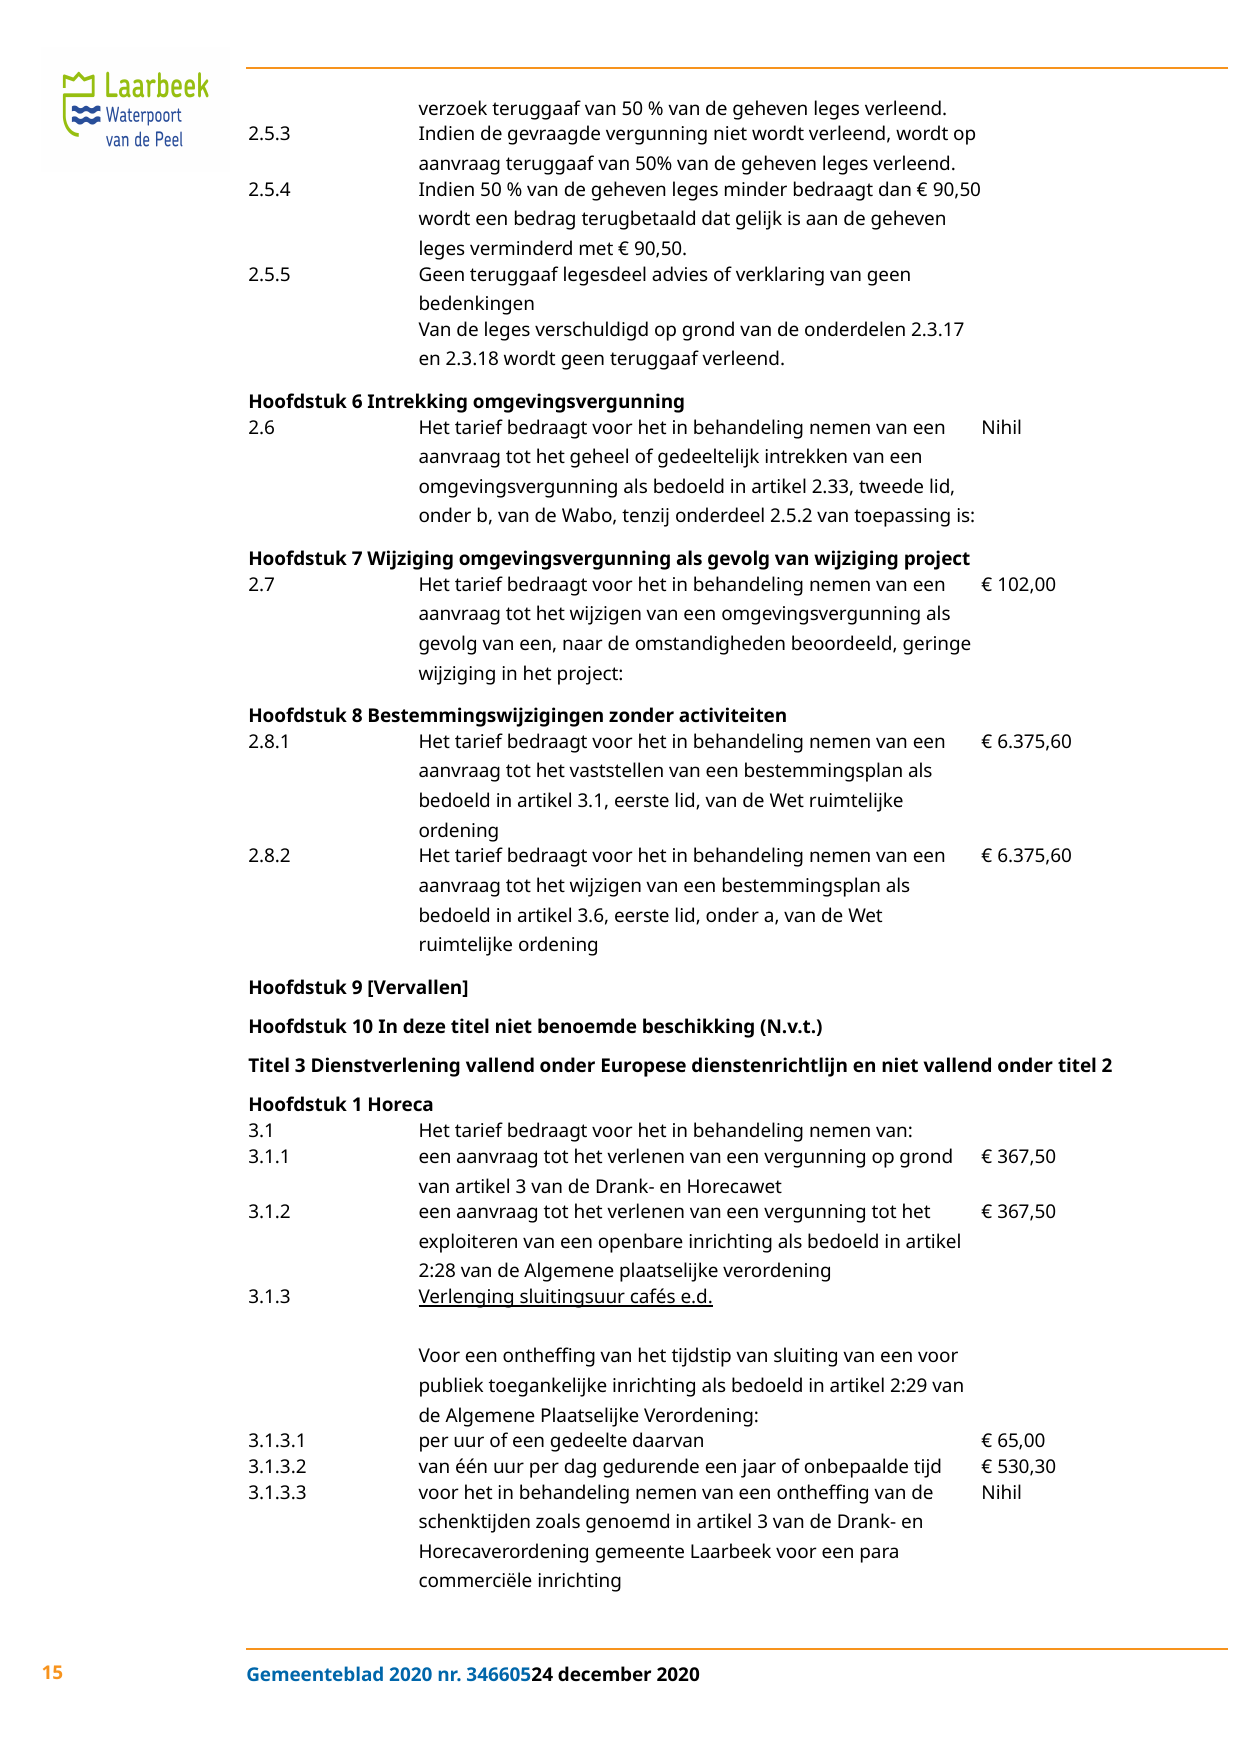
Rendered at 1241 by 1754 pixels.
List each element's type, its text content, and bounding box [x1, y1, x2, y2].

table_cell 3.1.1 [248, 1143, 418, 1198]
table_header 2.7 [248, 571, 418, 686]
table_cell 3.1.3.2 [248, 1453, 418, 1479]
text Hoofdstuk 9 [Vervallen] [248, 974, 1152, 999]
table_cell verzoek teruggaaf van 50 % van de geheven leges verleend. [418, 95, 981, 121]
table_cell 3.1.3.1 [248, 1428, 418, 1453]
table_cell € 367,50 [981, 1143, 1152, 1198]
table_cell 2.5.3 [248, 121, 418, 176]
table_cell 2.8.2 [248, 843, 418, 957]
table_cell Verlenging sluitingsuur cafés e.d. Voor een ontheffing van het tijdstip van sluiting van een voor publiek toegankelijke inrichting als bedoeld in artikel 2:29 van de Algemene Plaatselijke Verordening: [418, 1284, 981, 1427]
table_cell Indien 50 % van de geheven leges minder bedraagt dan € 90,50 wordt een bedrag terugbetaald dat gelijk is aan de geheven leges verminderd met € 90,50. [418, 176, 981, 261]
table_cell [981, 261, 1152, 316]
table_cell 2.5.5 [248, 261, 418, 316]
table_header Het tarief bedraagt voor het in behandeling nemen van een aanvraag tot het wijzigen van een omgevingsvergunning als gevolg van een, naar de omstandigheden beoordeeld, geringe wijziging in het project: [418, 571, 981, 686]
table_cell van één uur per dag gedurende een jaar of onbepaalde tijd [418, 1453, 981, 1479]
table_cell Nihil [981, 1479, 1152, 1593]
table_cell € 367,50 [981, 1199, 1152, 1283]
table_cell Geen teruggaaf legesdeel advies of verklaring van geen bedenkingen [418, 261, 981, 316]
text Titel 3 Dienstverlening vallend onder Europese dienstenrichtlijn en niet vallend onder titel 2 [248, 1052, 1152, 1078]
table_header [981, 1118, 1152, 1143]
table_header 2.8.1 [248, 728, 418, 843]
table_header 2.6 [248, 414, 418, 528]
table_cell 3.1.3 [248, 1284, 418, 1427]
table_header Het tarief bedraagt voor het in behandeling nemen van een aanvraag tot het vaststellen van een bestemmingsplan als bedoeld in artikel 3.1, eerste lid, van de Wet ruimtelijke ordening [418, 728, 981, 843]
table_header Het tarief bedraagt voor het in behandeling nemen van: [418, 1118, 981, 1143]
table_cell [981, 95, 1152, 121]
table_header Het tarief bedraagt voor het in behandeling nemen van een aanvraag tot het geheel of gedeeltelijk intrekken van een omgevingsvergunning als bedoeld in artikel 2.33, tweede lid, onder b, van de Wabo, tenzij onderdeel 2.5.2 van toepassing is: [418, 414, 981, 528]
table_cell Indien de gevraagde vergunning niet wordt verleend, wordt op aanvraag teruggaaf van 50% van de geheven leges verleend. [418, 121, 981, 176]
text Hoofdstuk 7 Wijziging omgevingsvergunning als gevolg van wijziging project [248, 545, 1152, 571]
table_header € 102,00 [981, 571, 1152, 686]
table_cell Van de leges verschuldigd op grond van de onderdelen 2.3.17 en 2.3.18 wordt geen teruggaaf verleend. [418, 316, 981, 371]
table_cell een aanvraag tot het verlenen van een vergunning tot het exploiteren van een openbare inrichting als bedoeld in artikel 2:28 van de Algemene plaatselijke verordening [418, 1199, 981, 1283]
table_header 3.1 [248, 1118, 418, 1143]
table_cell [981, 1284, 1152, 1427]
table_cell € 530,30 [981, 1453, 1152, 1479]
table_cell [981, 176, 1152, 261]
text Hoofdstuk 10 In deze titel niet benoemde beschikking (N.v.t.) [248, 1013, 1152, 1039]
table_header Nihil [981, 414, 1152, 528]
table_cell per uur of een gedeelte daarvan [418, 1428, 981, 1453]
table_cell [248, 95, 418, 121]
text Hoofdstuk 8 Bestemmingswijzigingen zonder activiteiten [248, 702, 1152, 728]
table_cell € 65,00 [981, 1428, 1152, 1453]
text Hoofdstuk 1 Horeca [248, 1092, 1152, 1117]
table_cell Het tarief bedraagt voor het in behandeling nemen van een aanvraag tot het wijzigen van een bestemmingsplan als bedoeld in artikel 3.6, eerste lid, onder a, van de Wet ruimtelijke ordening [418, 843, 981, 957]
table_cell € 6.375,60 [981, 843, 1152, 957]
picture [41, 47, 231, 172]
table_header € 6.375,60 [981, 728, 1152, 843]
table_cell voor het in behandeling nemen van een ontheffing van de schenktijden zoals genoemd in artikel 3 van de Drank- en Horecaverordening gemeente Laarbeek voor een para commerciële inrichting [418, 1479, 981, 1593]
table_cell 3.1.3.3 [248, 1479, 418, 1593]
table_cell [248, 316, 418, 371]
table_cell een aanvraag tot het verlenen van een vergunning op grond van artikel 3 van de Drank- en Horecawet [418, 1143, 981, 1198]
table_cell 3.1.2 [248, 1199, 418, 1283]
table_cell 2.5.4 [248, 176, 418, 261]
table_cell [981, 121, 1152, 176]
text Hoofdstuk 6 Intrekking omgevingsvergunning [248, 388, 1152, 414]
table_cell [981, 316, 1152, 371]
